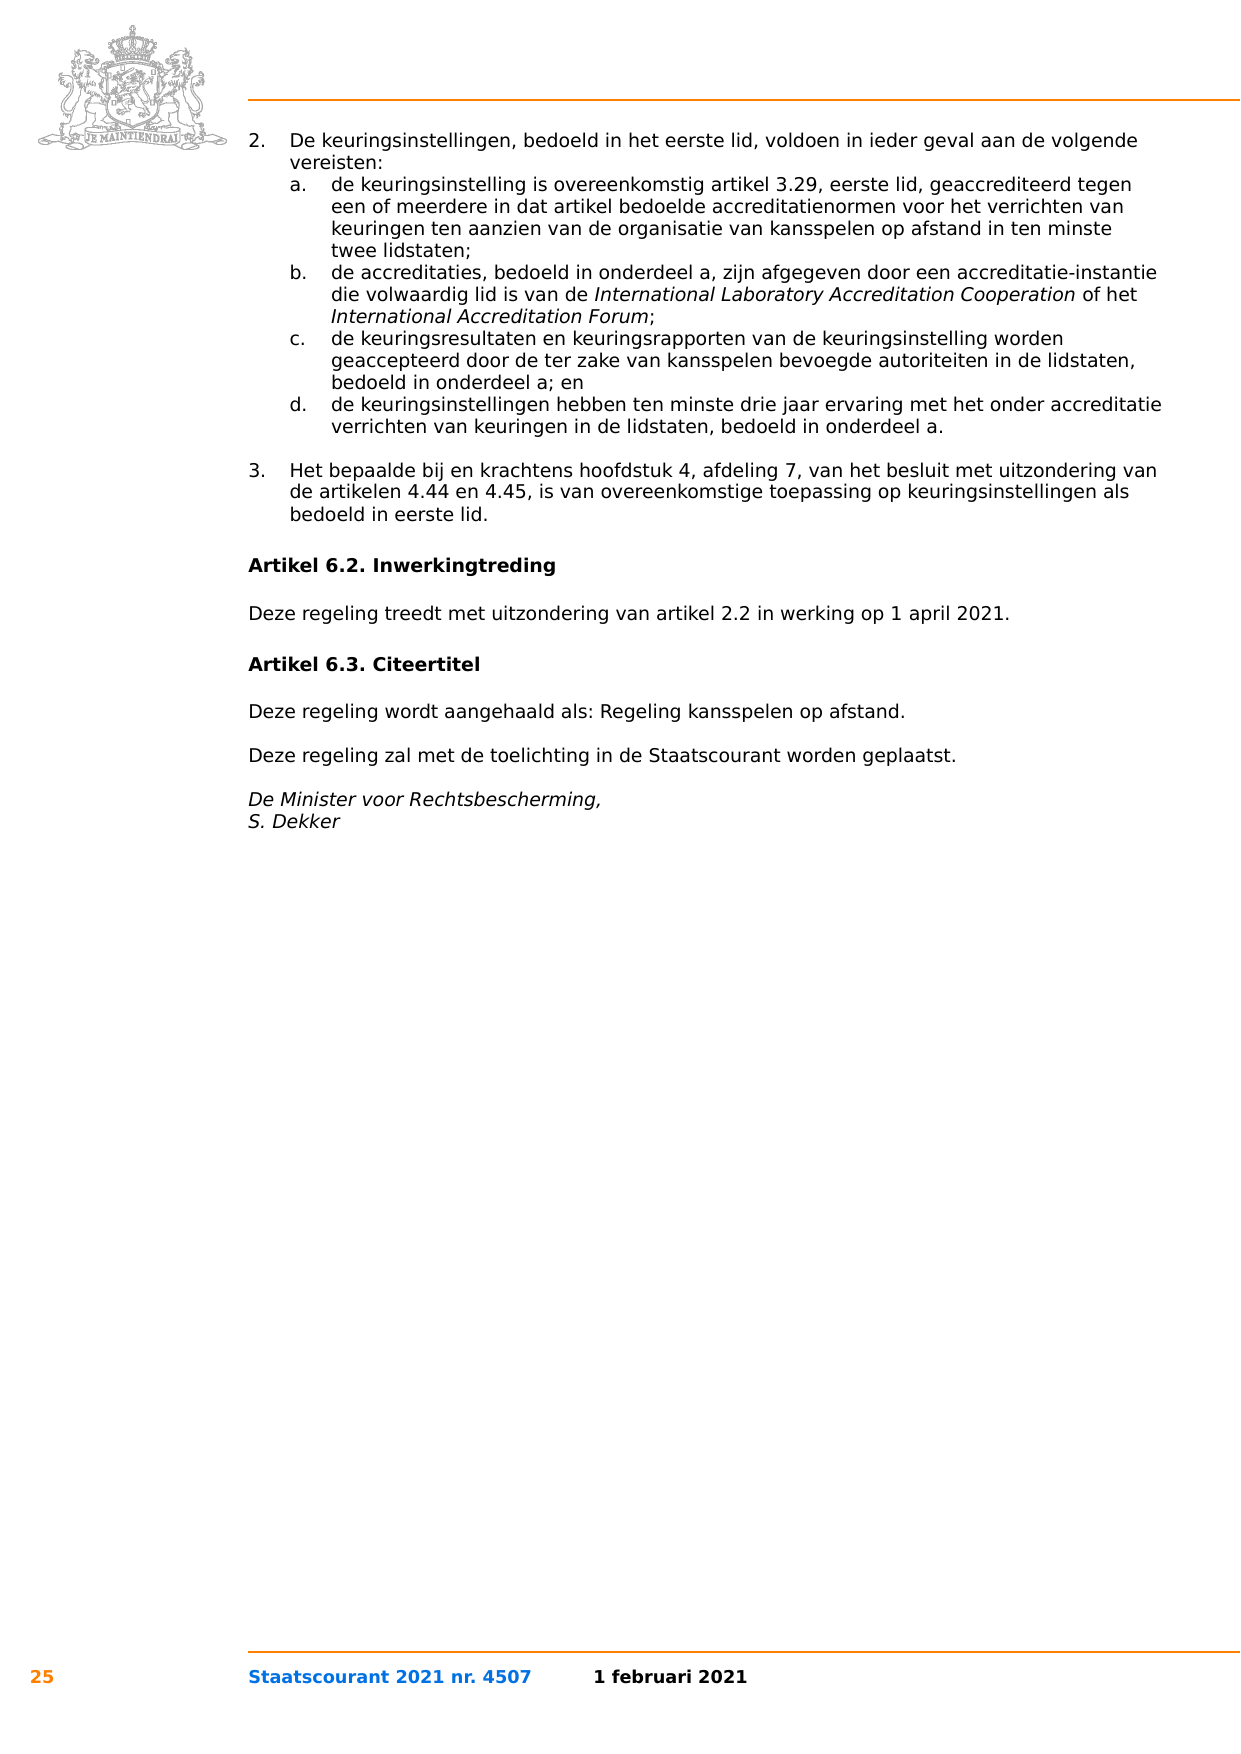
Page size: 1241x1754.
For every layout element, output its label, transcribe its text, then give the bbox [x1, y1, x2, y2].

text d. de keuringsinstellingen hebben ten minste drie jaar ervaring met het onder accreditatie verrichten van keuringen in de lidstaten, bedoeld in onderdeel a. [289, 394, 1163, 438]
text c. de keuringsresultaten en keuringsrapporten van de keuringsinstelling worden geaccepteerd door de ter zake van kansspelen bevoegde autoriteiten in de lidstaten, bedoeld in onderdeel a; en [289, 328, 1163, 394]
text Deze regeling zal met de toelichting in de Staatscourant worden geplaatst. [248, 745, 1163, 767]
text b. de accreditaties, bedoeld in onderdeel a, zijn afgegeven door een accreditatie-instantie die volwaardig lid is van de International Laboratory Accreditation Cooperation of het International Accreditation Forum; [289, 262, 1163, 328]
text a. de keuringsinstelling is overeenkomstig artikel 3.29, eerste lid, geaccrediteerd tegen een of meerdere in dat artikel bedoelde accreditatienormen voor het verrichten van keuringen ten aanzien van de organisatie van kansspelen op afstand in ten minste twee lidstaten; [289, 174, 1163, 262]
text De Minister voor Rechtsbescherming, S. Dekker [248, 789, 1163, 833]
text 3. Het bepaalde bij en krachtens hoofdstuk 4, afdeling 7, van het besluit met uitzondering van de artikelen 4.44 en 4.45, is van overeenkomstige toepassing op keuringsinstellingen als bedoeld in eerste lid. [248, 459, 1163, 525]
text Deze regeling treedt met uitzondering van artikel 2.2 in werking op 1 april 2021. [248, 602, 1163, 624]
subtitle Artikel 6.2. Inwerkingtreding [248, 555, 1163, 577]
subtitle Artikel 6.3. Citeertitel [248, 654, 1163, 676]
picture [38, 25, 227, 150]
text 2. De keuringsinstellingen, bedoeld in het eerste lid, voldoen in ieder geval aan de volgende vereisten: [248, 130, 1163, 174]
text Deze regeling wordt aangehaald als: Regeling kansspelen op afstand. [248, 701, 1163, 723]
